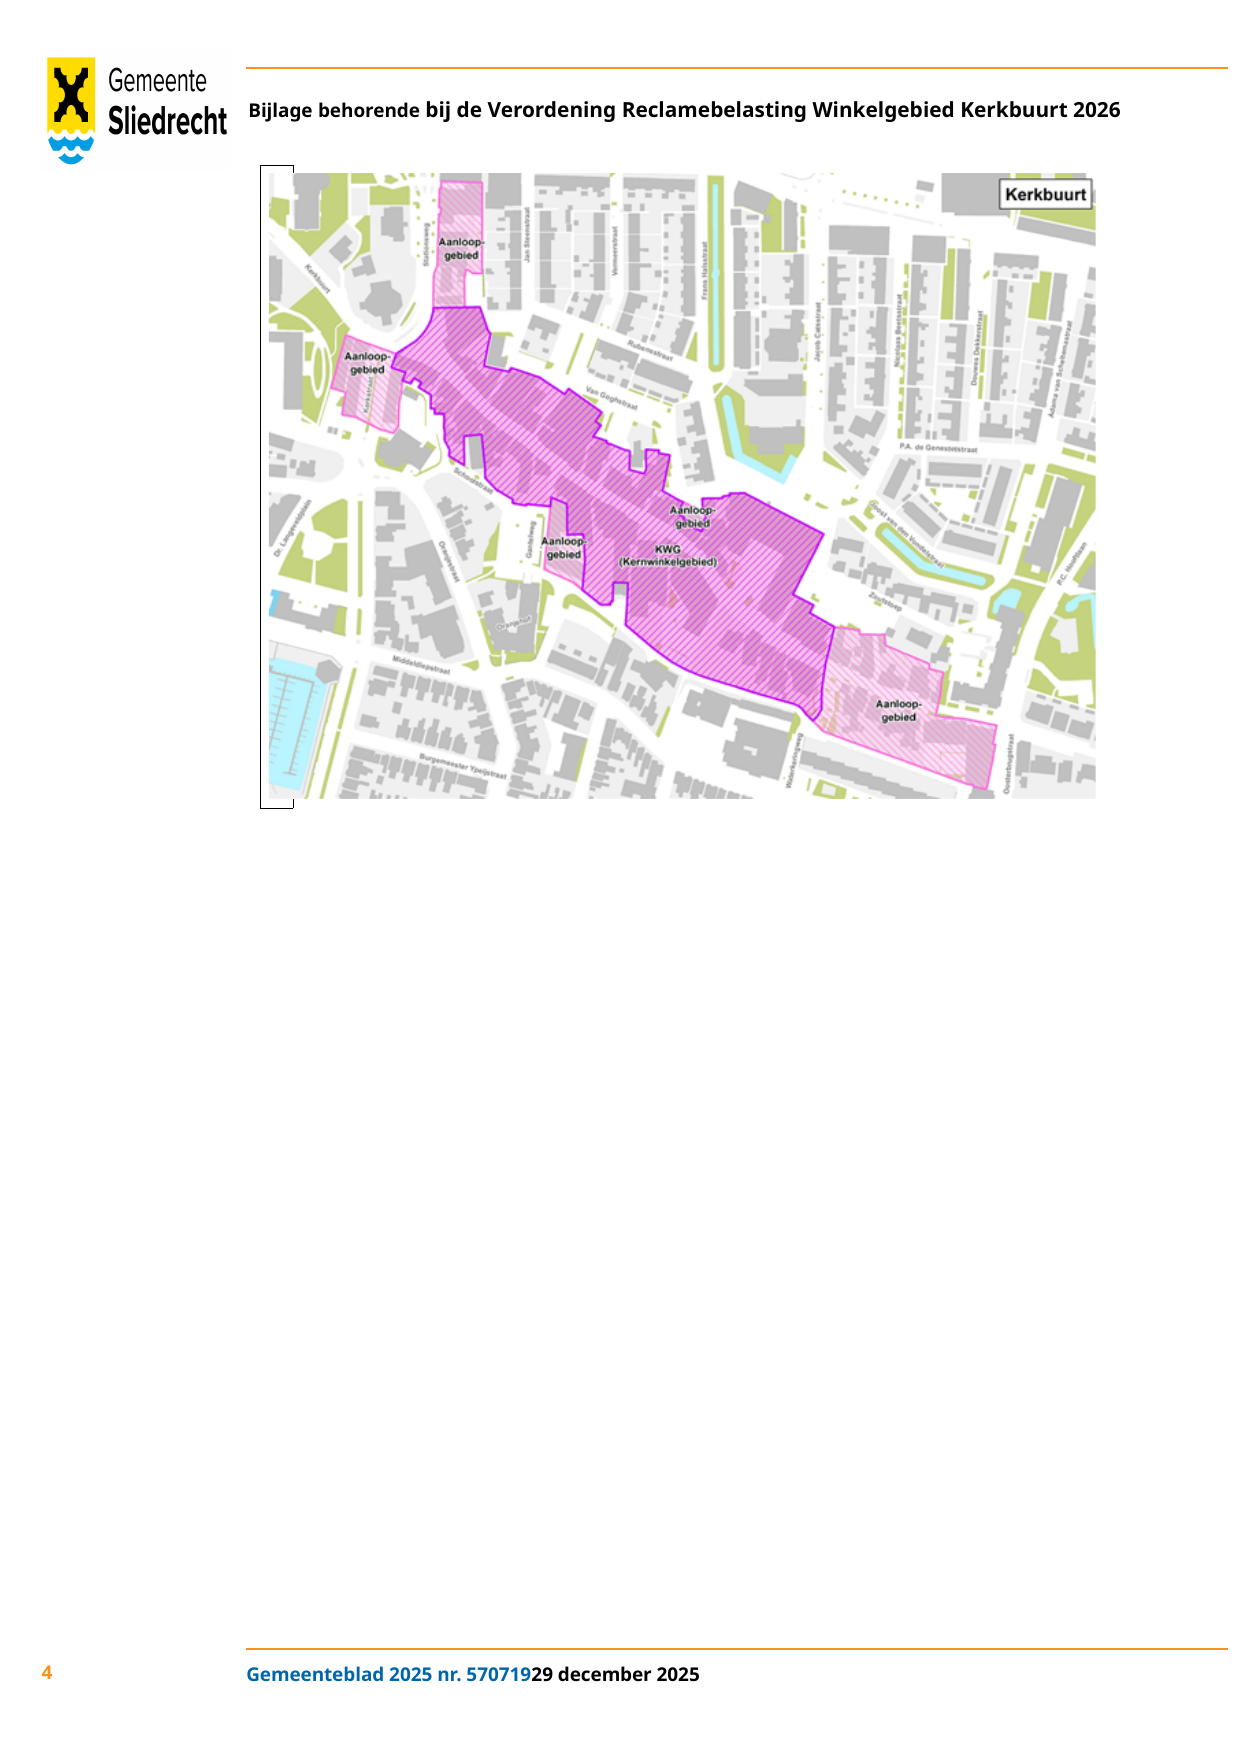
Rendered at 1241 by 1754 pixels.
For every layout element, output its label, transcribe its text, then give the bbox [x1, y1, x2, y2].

text Bijlage behorende bij de Verordening Reclamebelasting Winkelgebied Kerkbuurt 2026 [248, 95, 1152, 123]
picture [268, 173, 1096, 799]
picture [41, 47, 231, 172]
